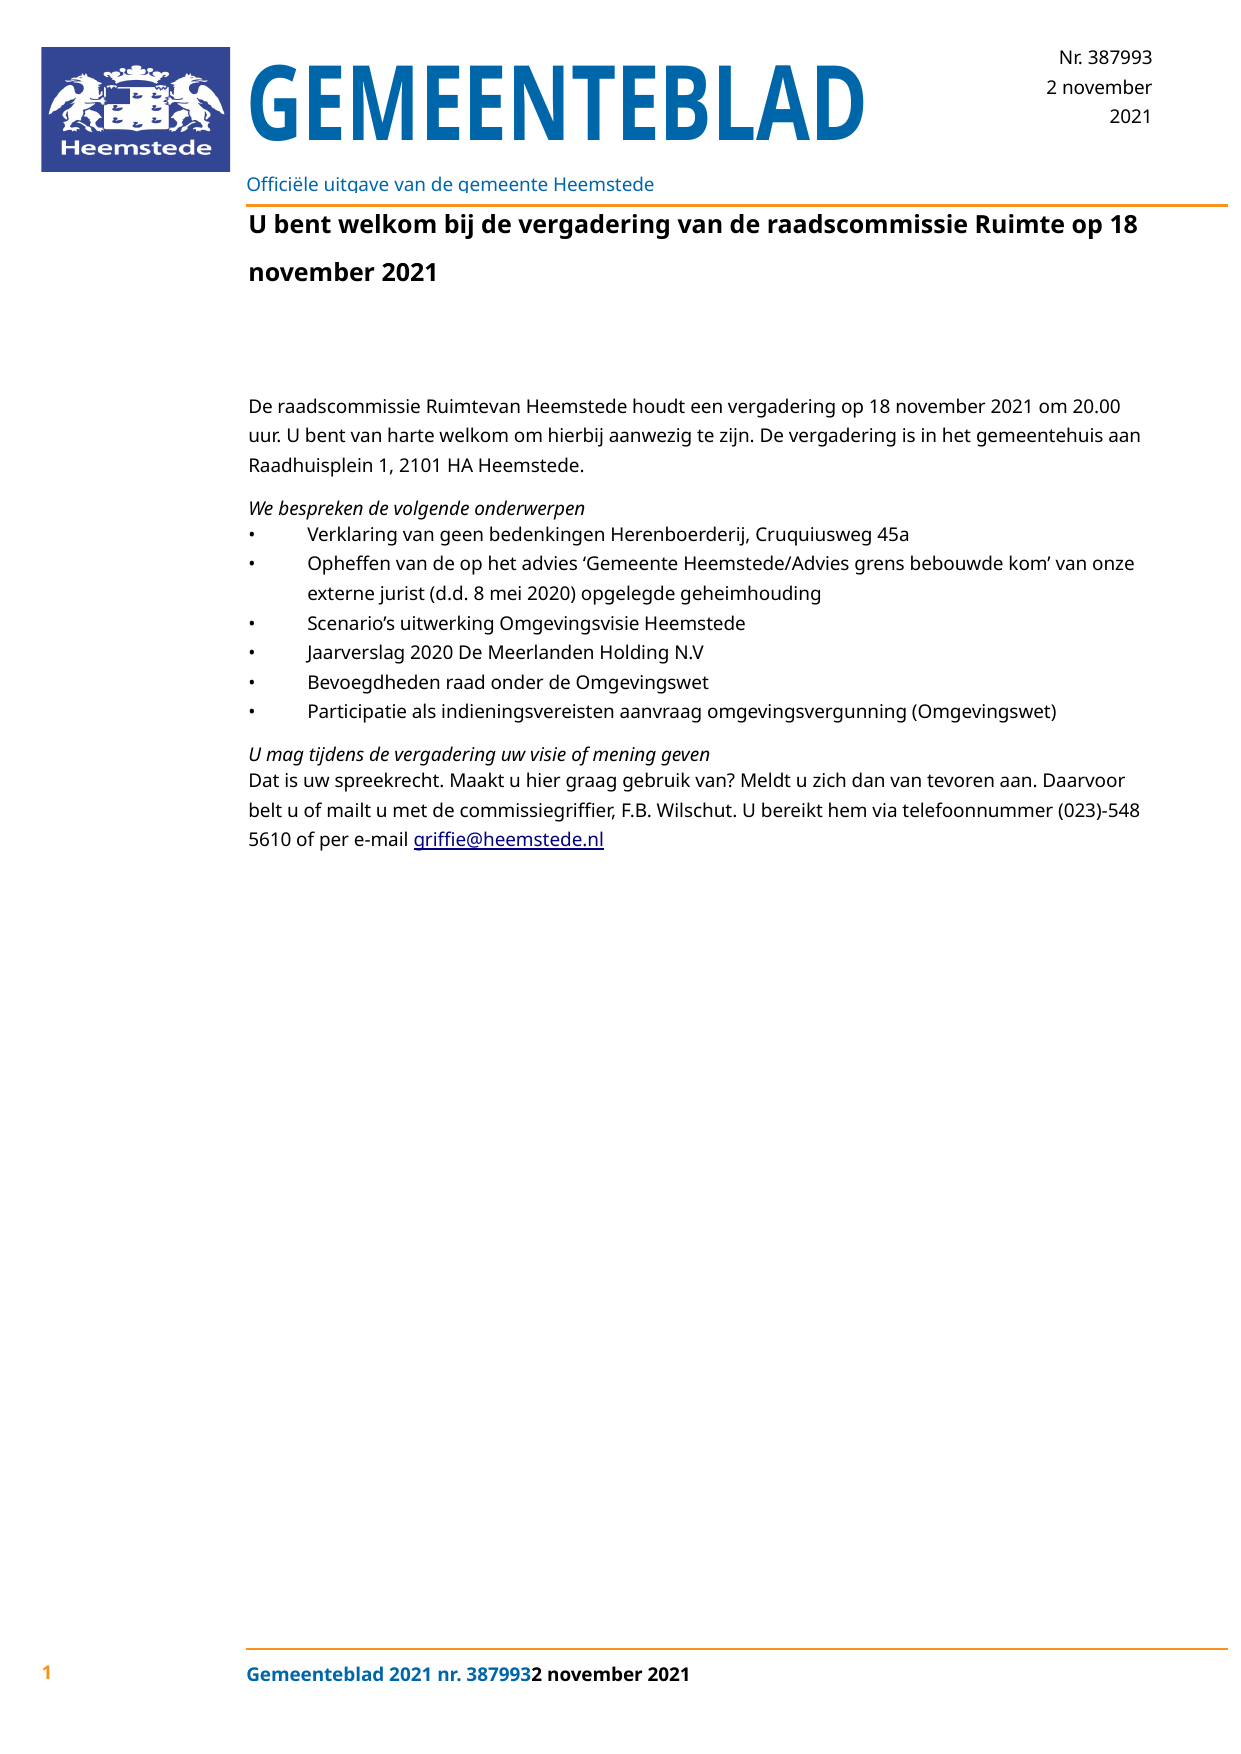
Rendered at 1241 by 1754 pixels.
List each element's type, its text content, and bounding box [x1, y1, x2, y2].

list Participatie als indieningsvereisten aanvraag omgevingsvergunning (Omgevingswet) [248, 698, 1152, 724]
list Jaarverslag 2020 De Meerlanden Holding N.V [248, 639, 1152, 665]
text U bent welkom bij de vergadering van de raadscommissie Ruimte op 18 november 2021 [248, 207, 1152, 288]
picture [41, 47, 231, 172]
text De raadscommissie Ruimtevan Heemstede houdt een vergadering op 18 november 2021 om 20.00 uur. U bent van harte welkom om hierbij aanwezig te zijn. De vergadering is in het gemeentehuis aan Raadhuisplein 1, 2101 HA Heemstede. [248, 393, 1152, 478]
list Bevoegdheden raad onder de Omgevingswet [248, 669, 1152, 694]
text Dat is uw spreekrecht. Maakt u hier graag gebruik van? Meldt u zich dan van tevoren aan. Daarvoor belt u of mailt u met de commissiegriffier, F.B. Wilschut. U bereikt hem via telefoonnummer (023)-548 5610 of per e-mail griffie@heemstede.nl [248, 767, 1152, 852]
text U mag tijdens de vergadering uw visie of mening geven [248, 742, 1152, 767]
list Scenario’s uitwerking Omgevingsvisie Heemstede [248, 610, 1152, 635]
text We bespreken de volgende onderwerpen [248, 495, 1152, 521]
list Opheffen van de op het advies ‘Gemeente Heemstede/Advies grens bebouwde kom’ van onze externe jurist (d.d. 8 mei 2020) opgelegde geheimhouding [248, 551, 1152, 606]
list Verklaring van geen bedenkingen Herenboerderij, Cruquiusweg 45a [248, 521, 1152, 547]
